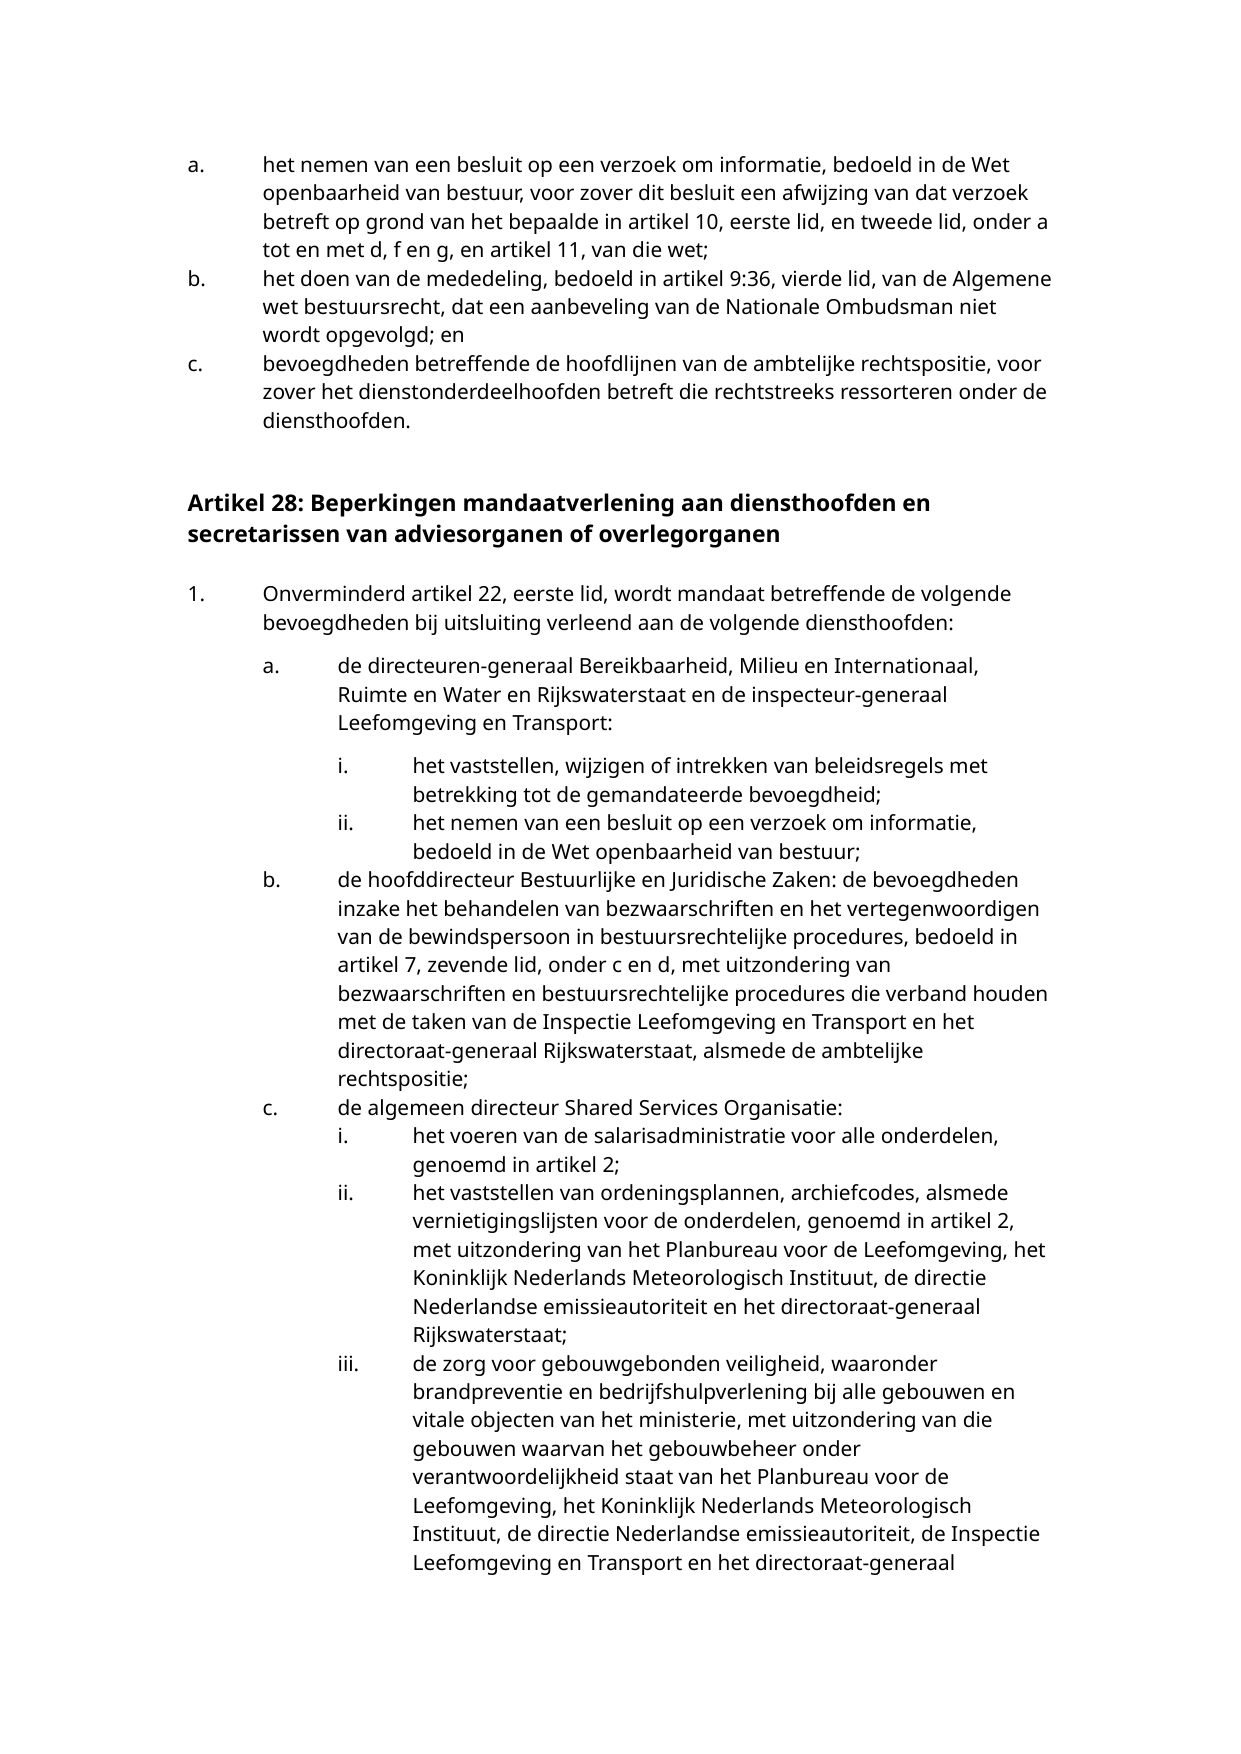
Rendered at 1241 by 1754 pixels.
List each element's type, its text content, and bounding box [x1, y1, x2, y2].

list de zorg voor gebouwgebonden veiligheid, waaronder brandpreventie en bedrijfshulpverlening bij alle gebouwen en vitale objecten van het ministerie, met uitzondering van die gebouwen waarvan het gebouwbeheer onder verantwoordelijkheid staat van het Planbureau voor de Leefomgeving, het Koninklijk Nederlands Meteorologisch Instituut, de directie Nederlandse emissieautoriteit, de Inspectie Leefomgeving en Transport en het directoraat-generaal [337, 1349, 1053, 1576]
list de directeuren-generaal Bereikbaarheid, Milieu en Internationaal, Ruimte en Water en Rijkswaterstaat en de inspecteur-generaal Leefomgeving en Transport: [262, 651, 1053, 737]
list bevoegdheden betreffende de hoofdlijnen van de ambtelijke rechtspositie, voor zover het dienstonderdeelhoofden betreft die rechtstreeks ressorteren onder de diensthoofden. [187, 349, 1053, 434]
subtitle Artikel 28: Beperkingen mandaatverlening aan diensthoofden en secretarissen van adviesorganen of overlegorganen [187, 487, 1053, 549]
list het vaststellen, wijzigen of intrekken van beleidsregels met betrekking tot de gemandateerde bevoegdheid; [337, 752, 1053, 808]
list het vaststellen van ordeningsplannen, archiefcodes, alsmede vernietigingslijsten voor de onderdelen, genoemd in artikel 2, met uitzondering van het Planbureau voor de Leefomgeving, het Koninklijk Nederlands Meteorologisch Instituut, de directie Nederlandse emissieautoriteit en het directoraat-generaal Rijkswaterstaat; [337, 1178, 1053, 1349]
list het nemen van een besluit op een verzoek om informatie, bedoeld in de Wet openbaarheid van bestuur; [337, 808, 1053, 865]
list Onverminderd artikel 22, eerste lid, wordt mandaat betreffende de volgende bevoegdheden bij uitsluiting verleend aan de volgende diensthoofden: [187, 579, 1053, 636]
list het doen van de mededeling, bedoeld in artikel 9:36, vierde lid, van de Algemene wet bestuursrecht, dat een aanbeveling van de Nationale Ombudsman niet wordt opgevolgd; en [187, 264, 1053, 349]
list de hoofddirecteur Bestuurlijke en Juridische Zaken: de bevoegdheden inzake het behandelen van bezwaarschriften en het vertegenwoordigen van de bewindspersoon in bestuursrechtelijke procedures, bedoeld in artikel 7, zevende lid, onder c en d, met uitzondering van bezwaarschriften en bestuursrechtelijke procedures die verband houden met de taken van de Inspectie Leefomgeving en Transport en het directoraat-generaal Rijkswaterstaat, alsmede de ambtelijke rechtspositie; [262, 865, 1053, 1093]
list het nemen van een besluit op een verzoek om informatie, bedoeld in de Wet openbaarheid van bestuur, voor zover dit besluit een afwijzing van dat verzoek betreft op grond van het bepaalde in artikel 10, eerste lid, en tweede lid, onder a tot en met d, f en g, en artikel 11, van die wet; [187, 150, 1053, 264]
list de algemeen directeur Shared Services Organisatie: [262, 1093, 1053, 1121]
list het voeren van de salarisadministratie voor alle onderdelen, genoemd in artikel 2; [337, 1121, 1053, 1178]
